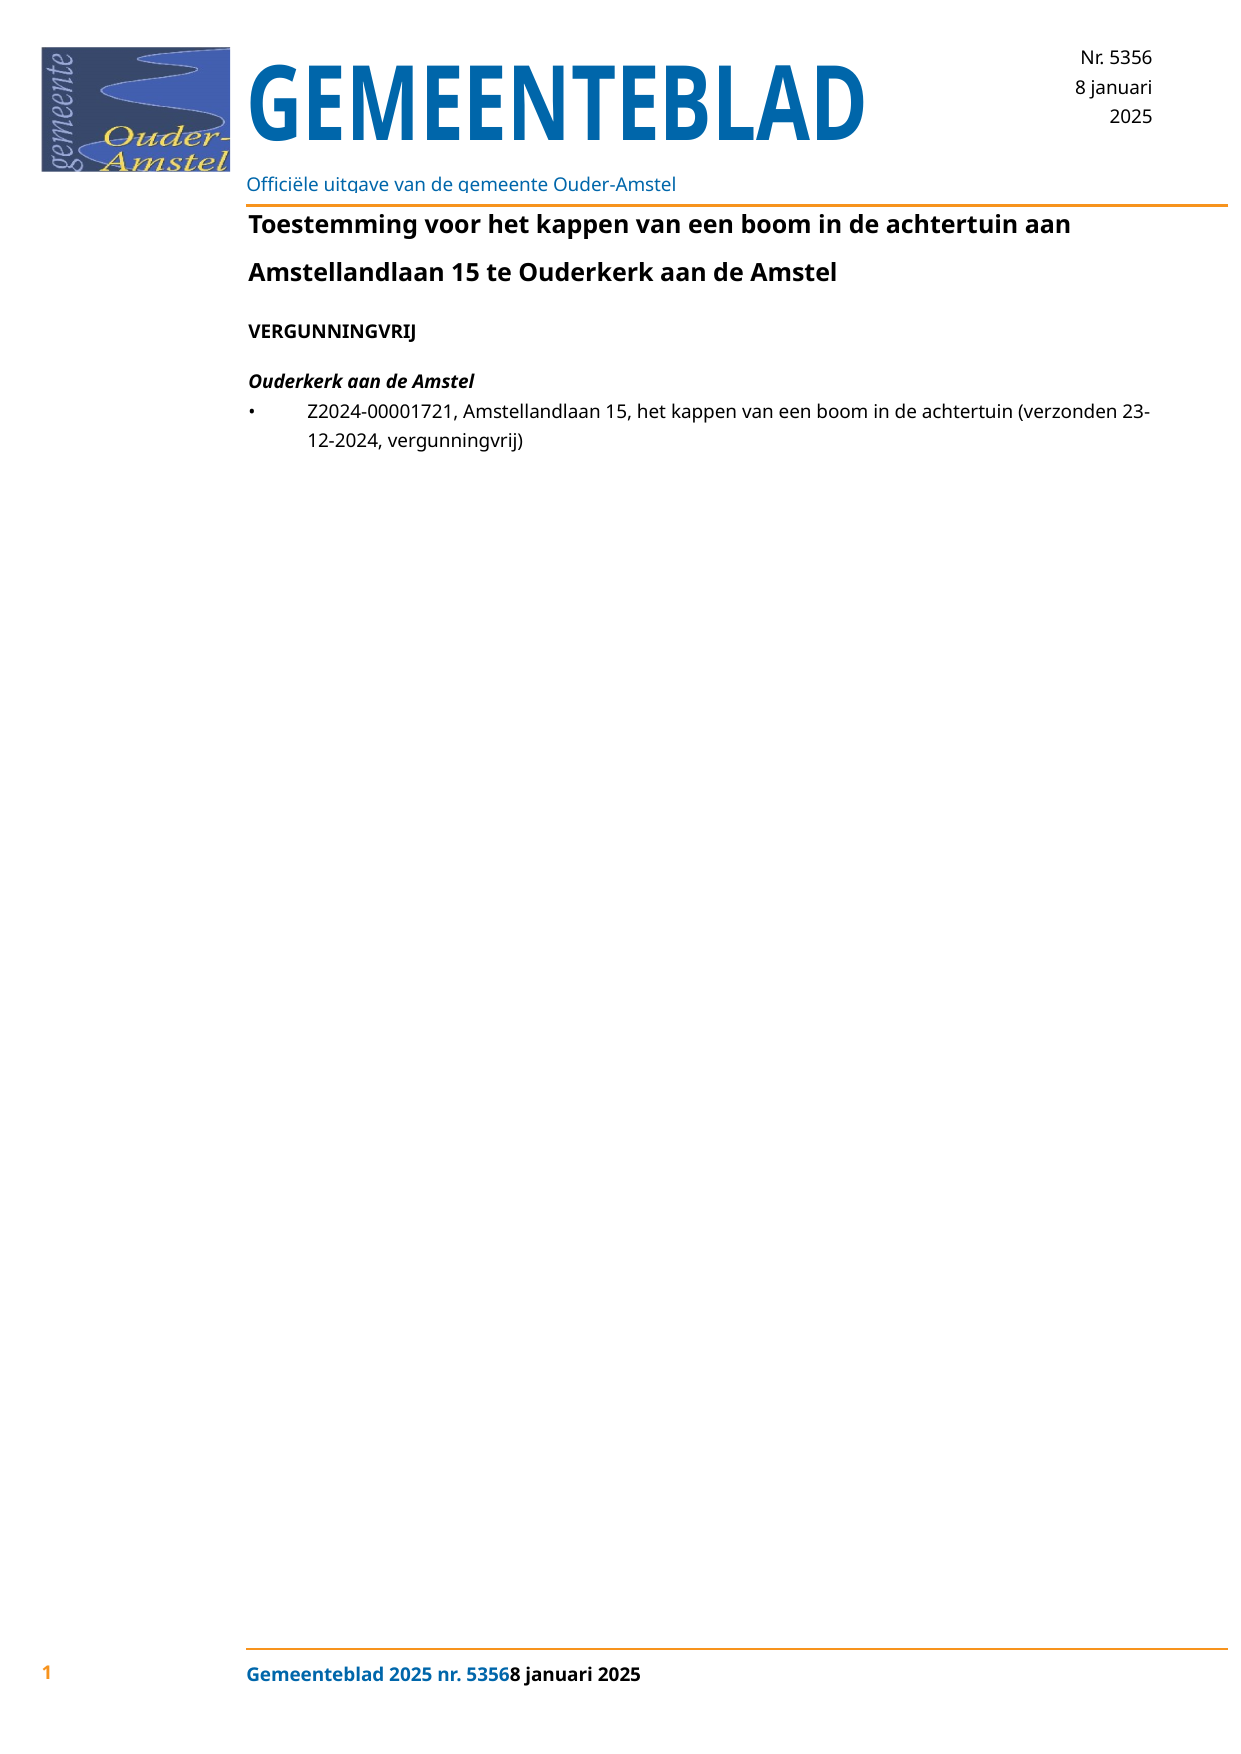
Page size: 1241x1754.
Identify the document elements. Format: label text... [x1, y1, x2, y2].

text Ouderkerk aan de Amstel [248, 368, 1152, 394]
list Z2024-00001721, Amstellandlaan 15, het kappen van een boom in de achtertuin (verzonden 23-12-2024, vergunningvrij) [248, 398, 1152, 453]
picture [41, 47, 231, 172]
text VERGUNNINGVRIJ [248, 318, 1152, 344]
text Toestemming voor het kappen van een boom in de achtertuin aan Amstellandlaan 15 te Ouderkerk aan de Amstel [248, 207, 1152, 288]
